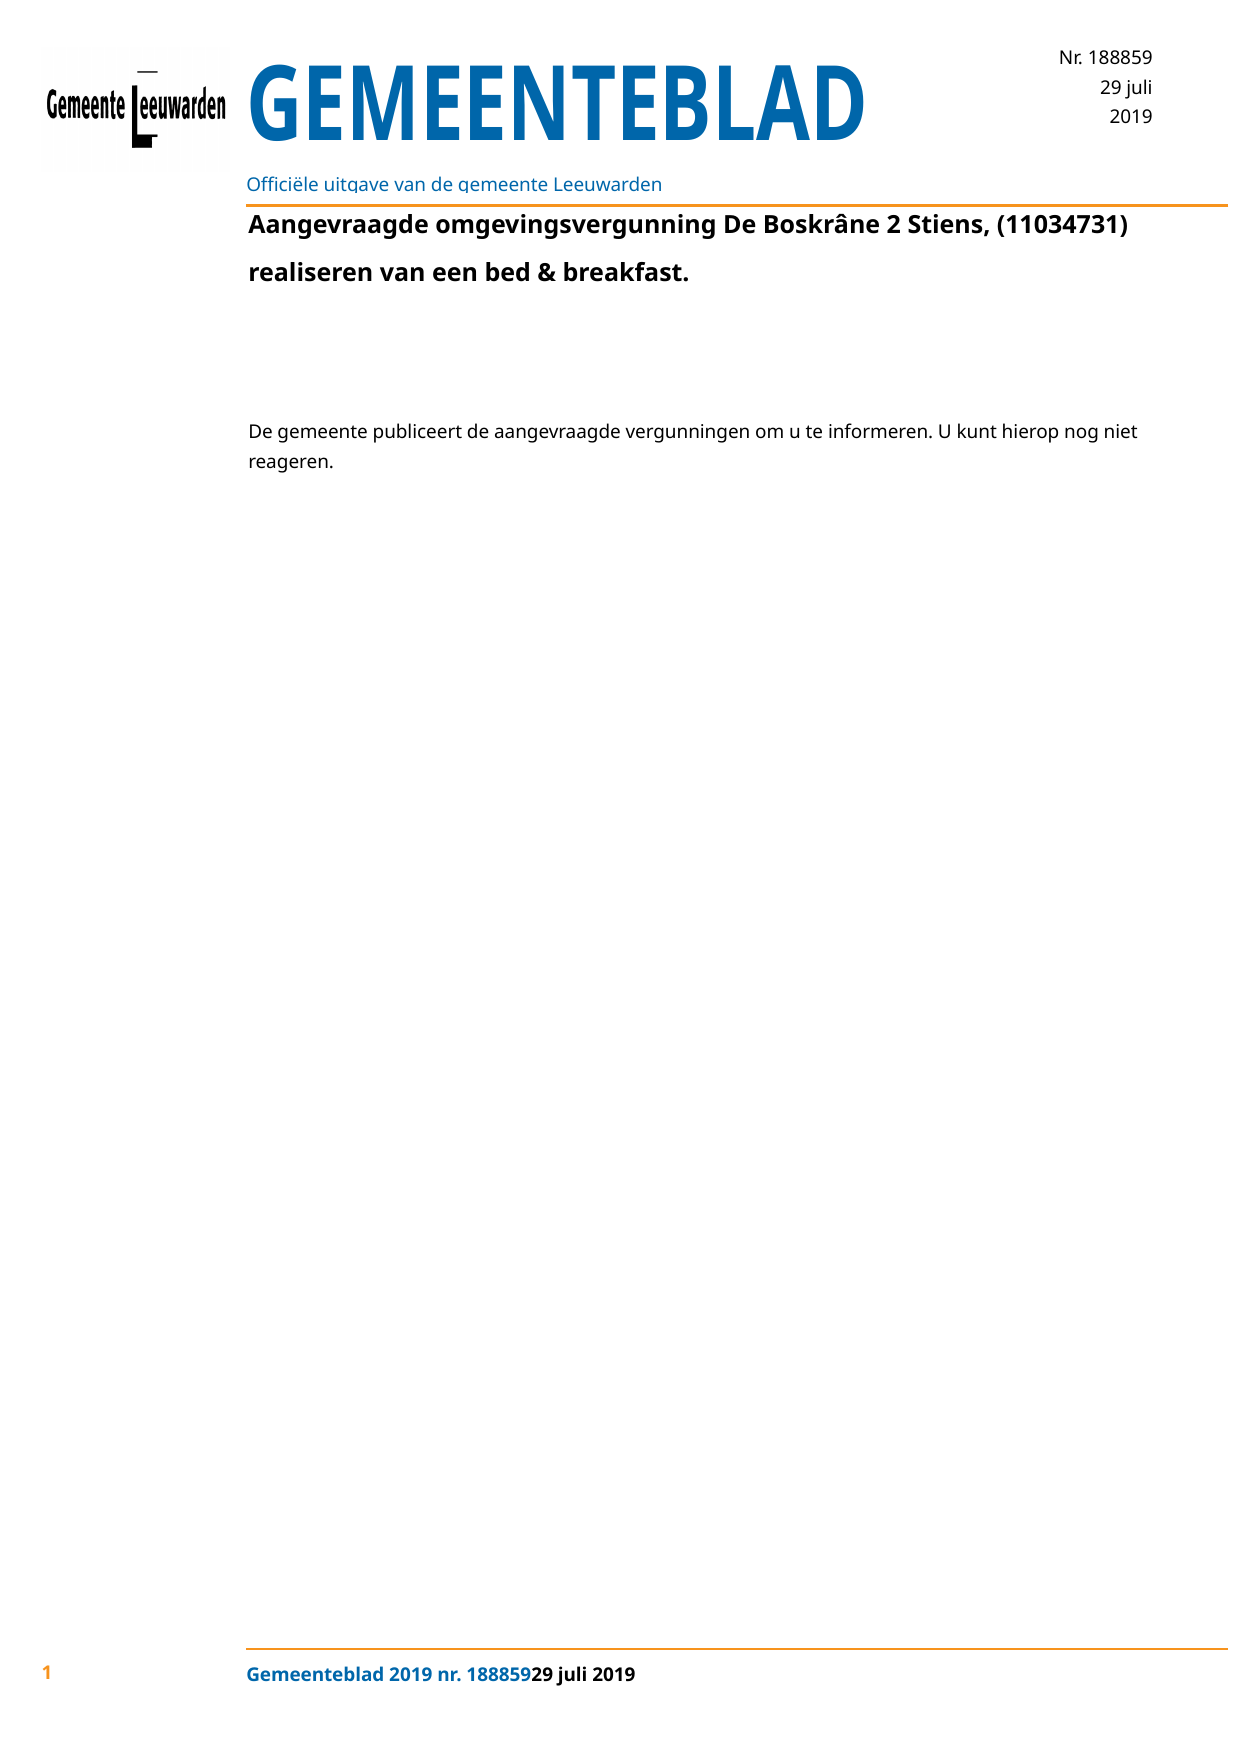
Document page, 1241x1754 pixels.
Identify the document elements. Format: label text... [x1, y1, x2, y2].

picture [41, 47, 231, 172]
text De gemeente publiceert de aangevraagde vergunningen om u te informeren. U kunt hierop nog niet reageren. [248, 419, 1152, 474]
text Aangevraagde omgevingsvergunning De Boskrâne 2 Stiens, (11034731) realiseren van een bed & breakfast. [248, 207, 1152, 288]
